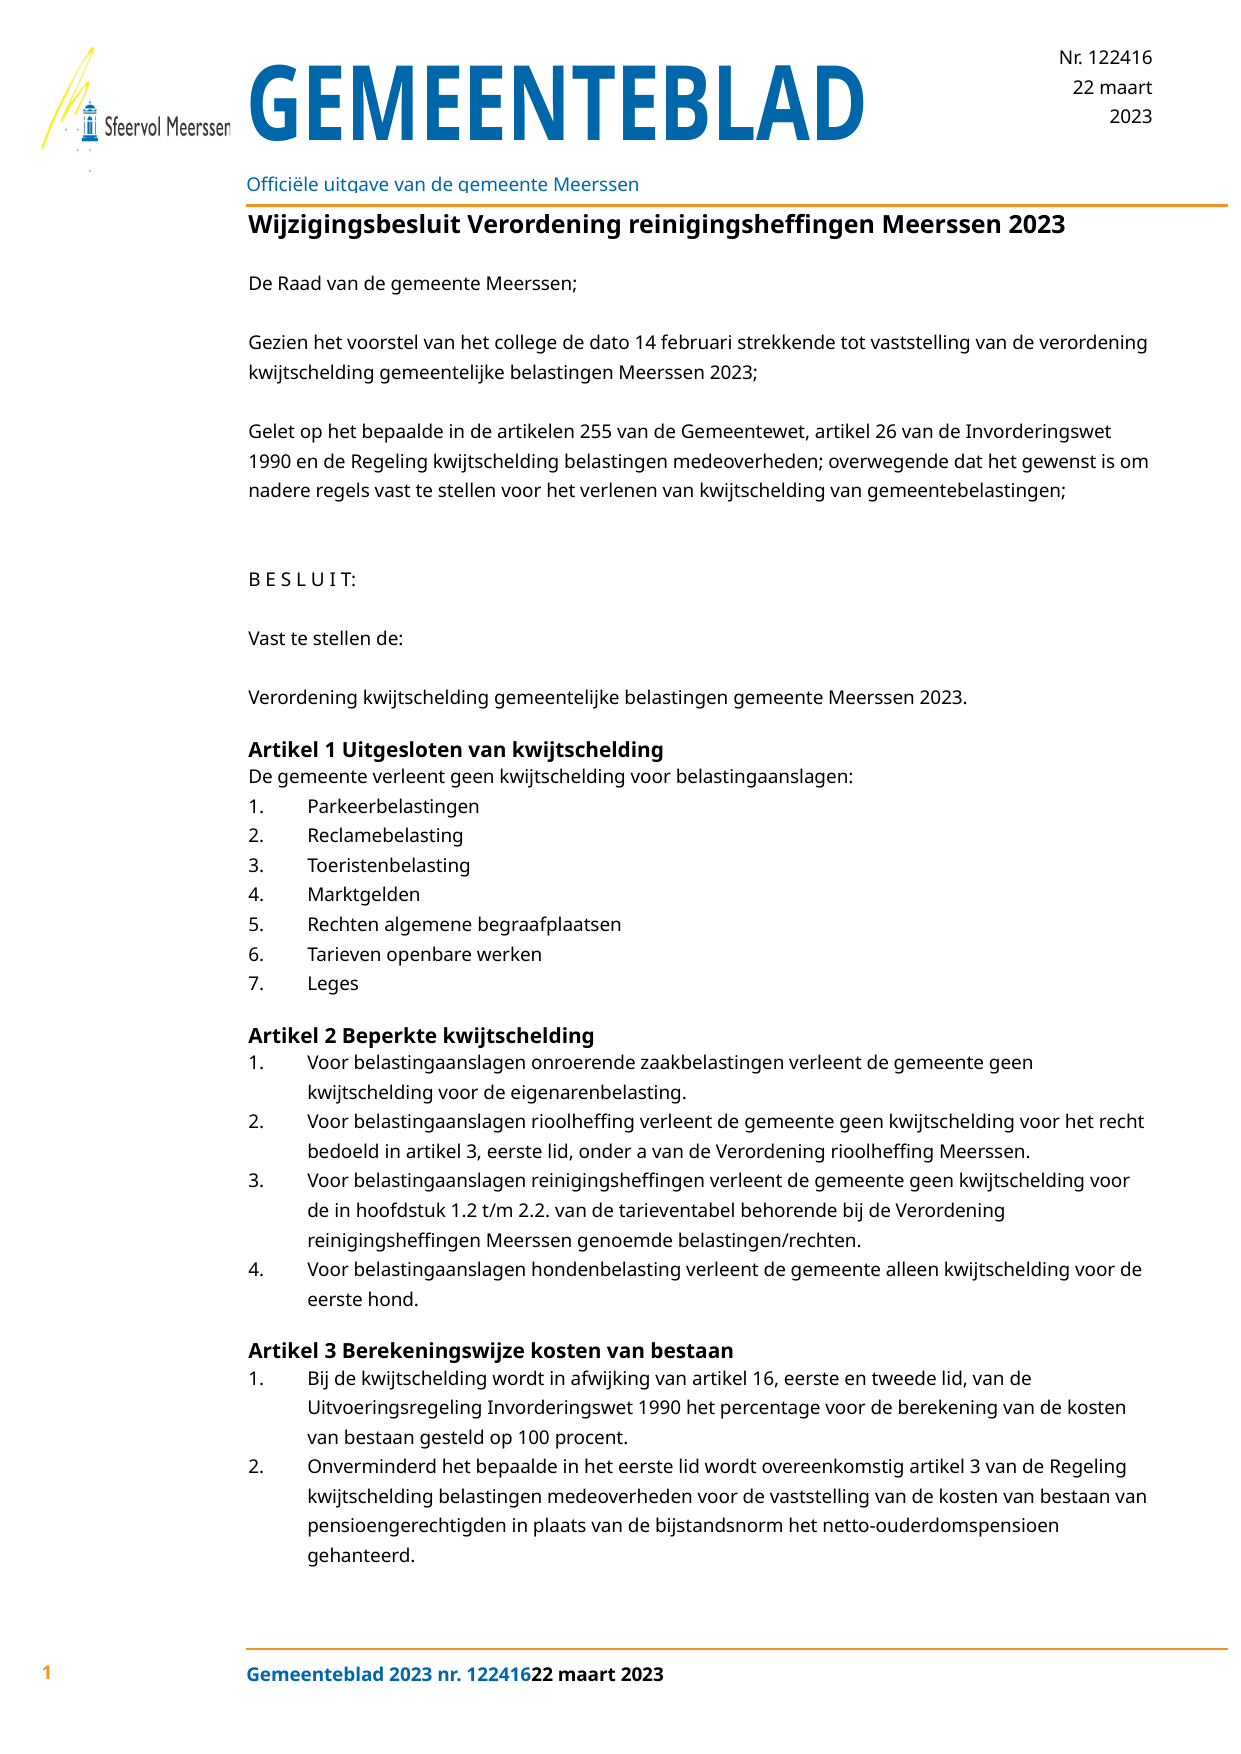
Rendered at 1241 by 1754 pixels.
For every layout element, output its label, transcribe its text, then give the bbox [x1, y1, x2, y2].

picture [41, 47, 231, 172]
list Rechten algemene begraafplaatsen [248, 911, 1152, 937]
text De gemeente verleent geen kwijtschelding voor belastingaanslagen: [248, 763, 1152, 789]
list Voor belastingaanslagen onroerende zaakbelastingen verleent de gemeente geen kwijtschelding voor de eigenarenbelasting. [248, 1049, 1152, 1104]
text Gelet op het bepaalde in de artikelen 255 van de Gemeentewet, artikel 26 van de Invorderingswet 1990 en de Regeling kwijtschelding belastingen medeoverheden; overwegende dat het gewenst is om nadere regels vast te stellen voor het verlenen van kwijtschelding van gemeentebelastingen; [248, 418, 1152, 503]
text Artikel 2 Beperkte kwijtschelding [248, 1021, 1152, 1049]
text Artikel 3 Berekeningswijze kosten van bestaan [248, 1336, 1152, 1365]
list Tarieven openbare werken [248, 941, 1152, 967]
text Vast te stellen de: [248, 625, 1152, 651]
text Gezien het voorstel van het college de dato 14 februari strekkende tot vaststelling van de verordening kwijtschelding gemeentelijke belastingen Meerssen 2023; [248, 329, 1152, 385]
text Wijzigingsbesluit Verordening reinigingsheffingen Meerssen 2023 [248, 207, 1152, 241]
list Voor belastingaanslagen rioolheffing verleent de gemeente geen kwijtschelding voor het recht bedoeld in artikel 3, eerste lid, onder a van de Verordening rioolheffing Meerssen. [248, 1108, 1152, 1164]
list Leges [248, 970, 1152, 996]
list Bij de kwijtschelding wordt in afwijking van artikel 16, eerste en tweede lid, van de Uitvoeringsregeling Invorderingswet 1990 het percentage voor de berekening van de kosten van bestaan gesteld op 100 procent. [248, 1365, 1152, 1450]
list Reclamebelasting [248, 822, 1152, 848]
list Voor belastingaanslagen reinigingsheffingen verleent de gemeente geen kwijtschelding voor de in hoofdstuk 1.2 t/m 2.2. van de tarieventabel behorende bij de Verordening reinigingsheffingen Meerssen genoemde belastingen/rechten. [248, 1168, 1152, 1252]
list Parkeerbelastingen [248, 793, 1152, 819]
text B E S L U I T: [248, 566, 1152, 592]
list Onverminderd het bepaalde in het eerste lid wordt overeenkomstig artikel 3 van de Regeling kwijtschelding belastingen medeoverheden voor de vaststelling van de kosten van bestaan van pensioengerechtigden in plaats van de bijstandsnorm het netto-ouderdomspensioen gehanteerd. [248, 1453, 1152, 1568]
text Artikel 1 Uitgesloten van kwijtschelding [248, 735, 1152, 763]
list Voor belastingaanslagen hondenbelasting verleent de gemeente alleen kwijtschelding voor de eerste hond. [248, 1256, 1152, 1312]
text De Raad van de gemeente Meerssen; [248, 270, 1152, 296]
text Verordening kwijtschelding gemeentelijke belastingen gemeente Meerssen 2023. [248, 684, 1152, 710]
list Marktgelden [248, 882, 1152, 907]
list Toeristenbelasting [248, 852, 1152, 878]
